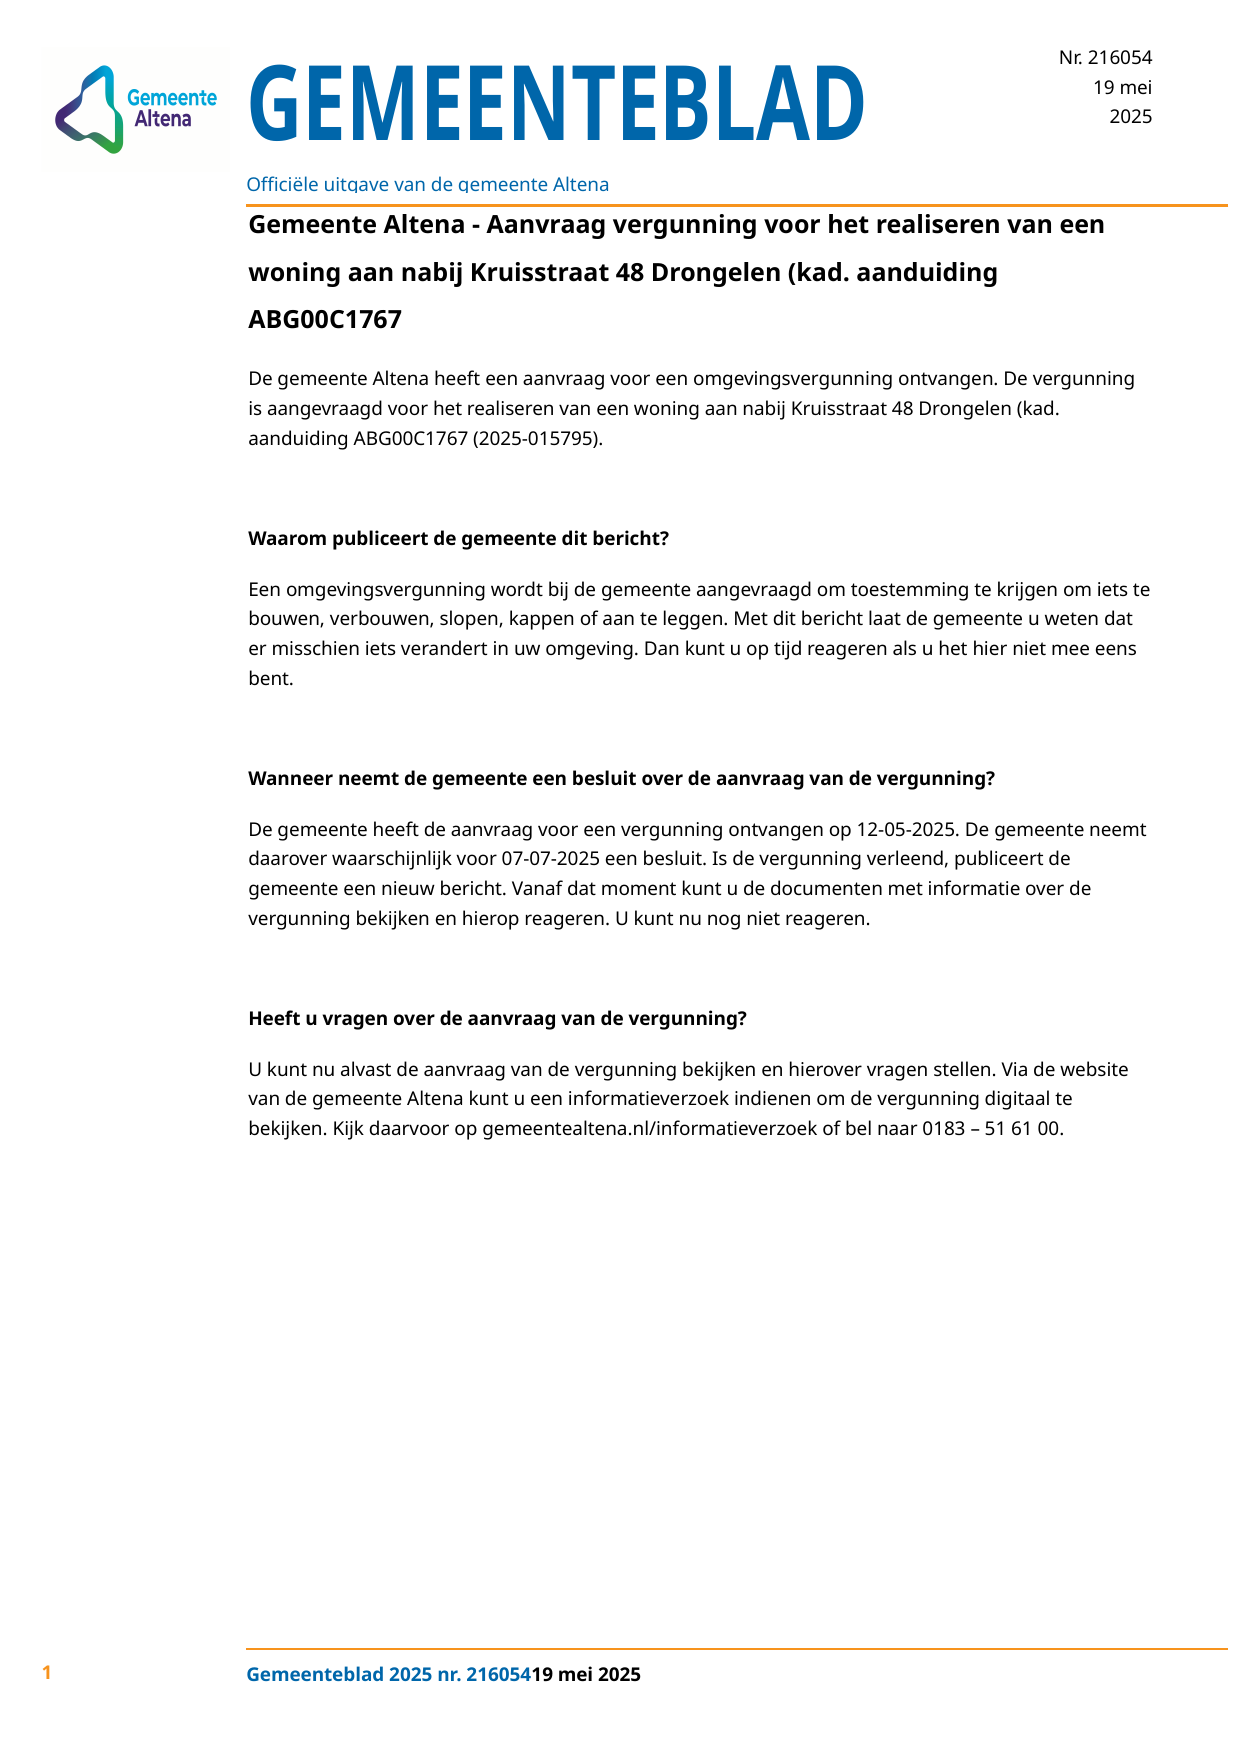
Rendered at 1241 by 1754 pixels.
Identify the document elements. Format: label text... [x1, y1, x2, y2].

text De gemeente Altena heeft een aanvraag voor een omgevingsvergunning ontvangen. De vergunning is aangevraagd voor het realiseren van een woning aan nabij Kruisstraat 48 Drongelen (kad. aanduiding ABG00C1767 (2025-015795). [248, 366, 1152, 450]
text De gemeente heeft de aanvraag voor een vergunning ontvangen op 12-05-2025. De gemeente neemt daarover waarschijnlijk voor 07-07-2025 een besluit. Is de vergunning verleend, publiceert de gemeente een nieuw bericht. Vanaf dat moment kunt u de documenten met informatie over de vergunning bekijken en hierop reageren. U kunt nu nog niet reageren. [248, 816, 1152, 930]
text Waarom publiceert de gemeente dit bericht? [248, 526, 1152, 551]
text Heeft u vragen over de aanvraag van de vergunning? [248, 1006, 1152, 1031]
text Gemeente Altena - Aanvraag vergunning voor het realiseren van een woning aan nabij Kruisstraat 48 Drongelen (kad. aanduiding ABG00C1767 [248, 207, 1152, 336]
picture [41, 47, 231, 172]
text Wanneer neemt de gemeente een besluit over de aanvraag van de vergunning? [248, 766, 1152, 791]
text U kunt nu alvast de aanvraag van de vergunning bekijken en hierover vragen stellen. Via de website van de gemeente Altena kunt u een informatieverzoek indienen om de vergunning digitaal te bekijken. Kijk daarvoor op gemeentealtena.nl/informatieverzoek of bel naar 0183 – 51 61 00. [248, 1056, 1152, 1141]
text Een omgevingsvergunning wordt bij de gemeente aangevraagd om toestemming te krijgen om iets te bouwen, verbouwen, slopen, kappen of aan te leggen. Met dit bericht laat de gemeente u weten dat er misschien iets verandert in uw omgeving. Dan kunt u op tijd reageren als u het hier niet mee eens bent. [248, 576, 1152, 690]
